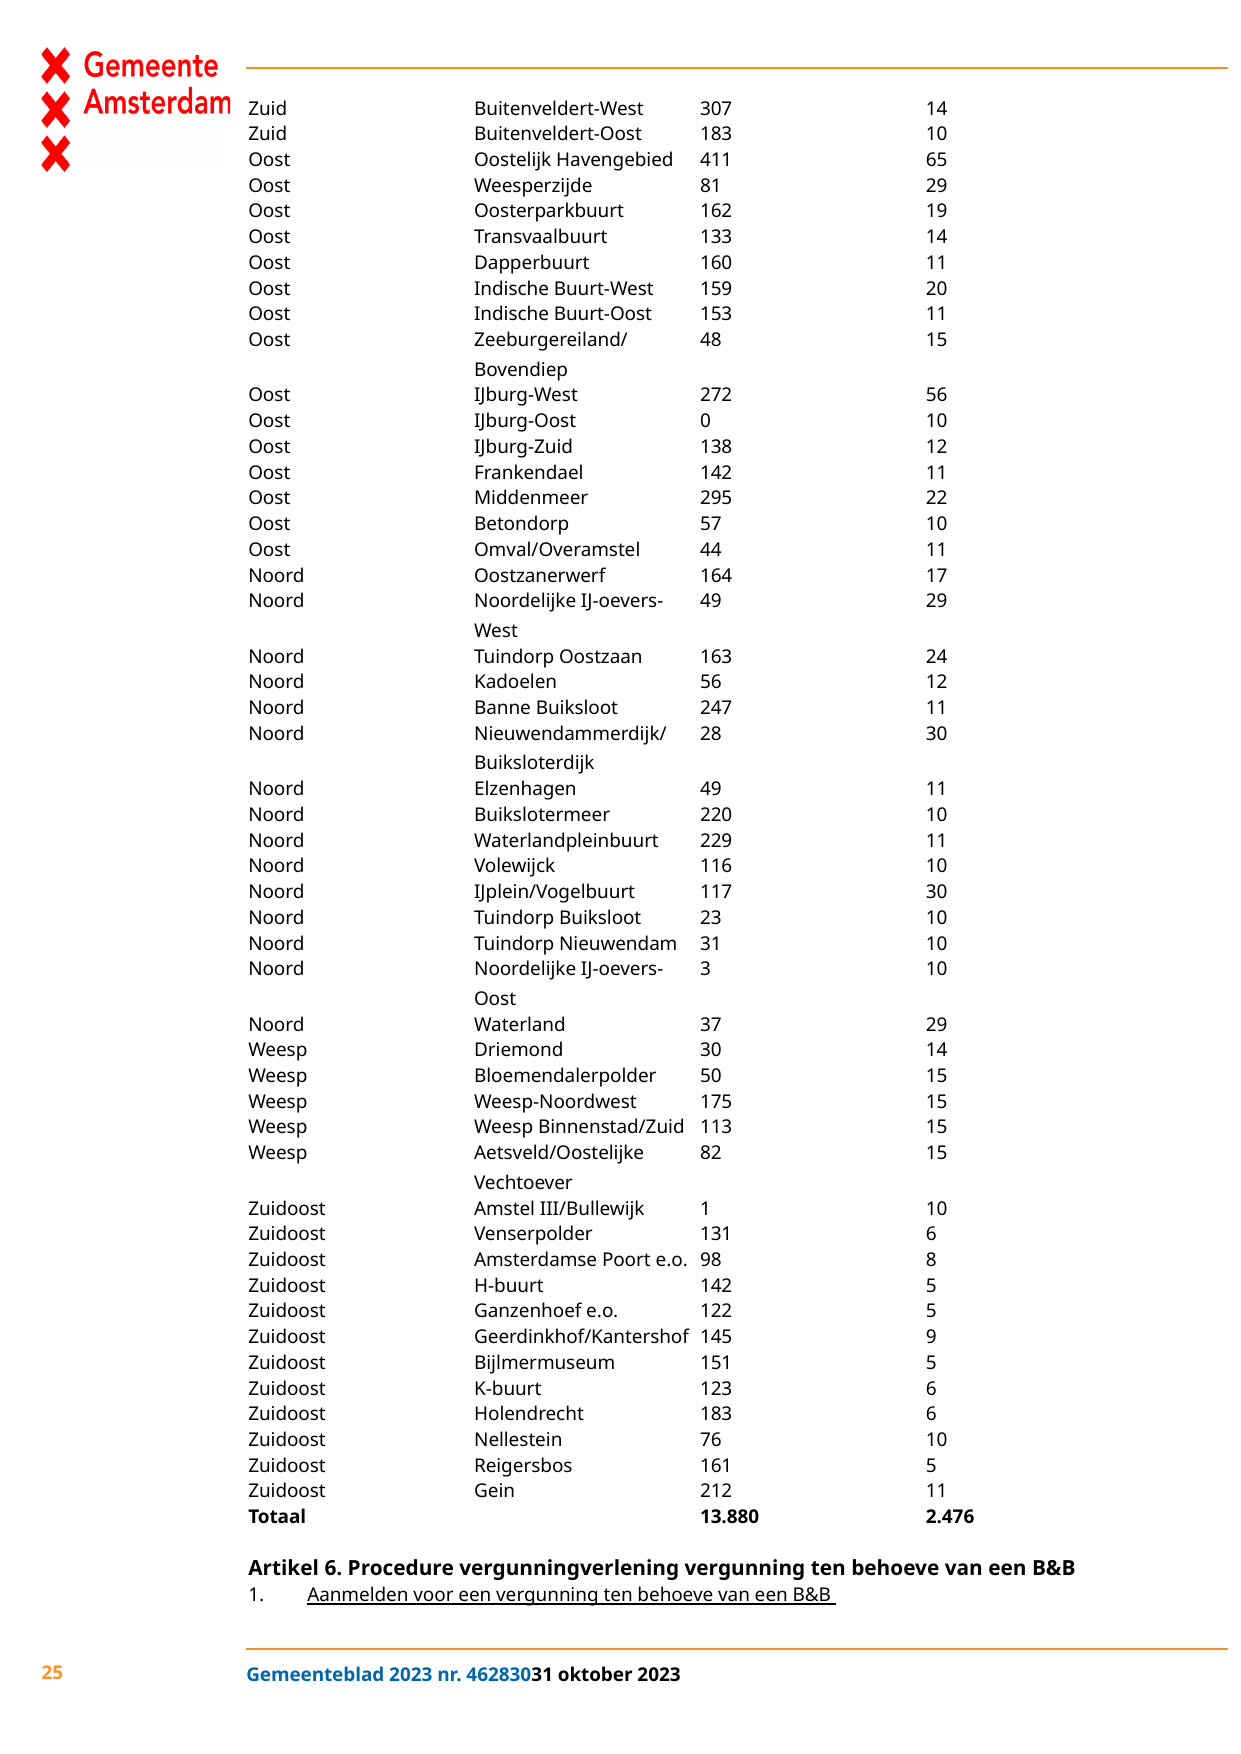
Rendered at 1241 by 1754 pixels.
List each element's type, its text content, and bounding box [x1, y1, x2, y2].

table_cell 131 [700, 1220, 926, 1246]
table_cell 160 [700, 249, 926, 275]
table_cell Driemond [474, 1036, 700, 1062]
table_cell 9 [926, 1323, 1152, 1349]
table_cell Zuidoost [248, 1195, 474, 1220]
table_cell 30 [926, 878, 1152, 904]
table_cell Buitenveldert-West [474, 95, 700, 121]
table_cell 49 [700, 775, 926, 801]
table_cell 11 [926, 459, 1152, 484]
table_cell Oost [248, 459, 474, 484]
table_cell Amstel III/Bullewijk [474, 1195, 700, 1220]
table_cell 295 [700, 485, 926, 510]
table_cell Zuid [248, 95, 474, 121]
table_cell 31 [700, 930, 926, 955]
table_cell Zeeburgereiland/Bovendiep [474, 326, 700, 382]
table_cell Oost [248, 326, 474, 382]
table_cell Noord [248, 669, 474, 694]
table_cell 76 [700, 1426, 926, 1452]
table_cell 11 [926, 1478, 1152, 1503]
table_cell 65 [926, 146, 1152, 172]
table_cell 163 [700, 643, 926, 668]
table_cell 11 [926, 249, 1152, 275]
table_cell Weesp [248, 1036, 474, 1062]
table_cell 28 [700, 720, 926, 775]
table_cell Middenmeer [474, 485, 700, 510]
table_cell Zuidoost [248, 1298, 474, 1323]
table_cell 13.880 [700, 1504, 926, 1529]
table_cell 30 [926, 720, 1152, 775]
table_cell Amsterdamse Poort e.o. [474, 1246, 700, 1272]
table_cell Oost [248, 275, 474, 301]
table_cell 29 [926, 588, 1152, 643]
table_cell 151 [700, 1349, 926, 1375]
table_cell 29 [926, 172, 1152, 198]
table_cell Waterland [474, 1011, 700, 1036]
table_cell 113 [700, 1114, 926, 1139]
table_cell 10 [926, 408, 1152, 433]
table_cell 14 [926, 224, 1152, 249]
table_cell Frankendael [474, 459, 700, 484]
table_cell 307 [700, 95, 926, 121]
table_cell Buitenveldert-Oost [474, 121, 700, 146]
table_cell 82 [700, 1139, 926, 1195]
table_cell 10 [926, 930, 1152, 955]
table_cell 159 [700, 275, 926, 301]
table_cell Transvaalbuurt [474, 224, 700, 249]
table_cell 220 [700, 801, 926, 827]
table_cell 153 [700, 301, 926, 326]
table_cell Noordelijke IJ-oevers-West [474, 588, 700, 643]
table_cell Oost [248, 485, 474, 510]
table_cell 164 [700, 562, 926, 587]
table_cell Noord [248, 720, 474, 775]
table_cell 17 [926, 562, 1152, 587]
table_cell Zuidoost [248, 1272, 474, 1298]
table_cell 22 [926, 485, 1152, 510]
table_cell 15 [926, 326, 1152, 382]
table_cell Indische Buurt-Oost [474, 301, 700, 326]
table_cell IJburg-Zuid [474, 433, 700, 459]
table_cell 10 [926, 853, 1152, 878]
table_cell 272 [700, 382, 926, 407]
table_cell 6 [926, 1401, 1152, 1426]
table_cell Oostelijk Havengebied [474, 146, 700, 172]
table_cell Zuid [248, 121, 474, 146]
table_cell 15 [926, 1062, 1152, 1088]
table_cell Tuindorp Nieuwendam [474, 930, 700, 955]
table_cell Oost [248, 146, 474, 172]
table_cell IJplein/Vogelbuurt [474, 878, 700, 904]
table_cell Omval/Overamstel [474, 536, 700, 562]
table_cell 183 [700, 1401, 926, 1426]
table_cell Bloemendalerpolder [474, 1062, 700, 1088]
table_cell 2.476 [926, 1504, 1152, 1529]
table_cell 138 [700, 433, 926, 459]
table_cell Noord [248, 694, 474, 720]
table_cell Oost [248, 224, 474, 249]
table_cell 229 [700, 827, 926, 852]
table_cell Totaal [248, 1504, 474, 1529]
table_cell 0 [700, 408, 926, 433]
table_cell Geerdinkhof/Kantershof [474, 1323, 700, 1349]
table_cell Tuindorp Oostzaan [474, 643, 700, 668]
table_cell 10 [926, 1195, 1152, 1220]
table_cell 49 [700, 588, 926, 643]
table_cell 6 [926, 1220, 1152, 1246]
table_cell Venserpolder [474, 1220, 700, 1246]
table_cell Aetsveld/Oostelijke Vechtoever [474, 1139, 700, 1195]
table_cell 37 [700, 1011, 926, 1036]
table_cell 12 [926, 669, 1152, 694]
table_cell 116 [700, 853, 926, 878]
table_cell 11 [926, 775, 1152, 801]
table_cell 183 [700, 121, 926, 146]
table_cell Tuindorp Buiksloot [474, 904, 700, 930]
table_cell Volewijck [474, 853, 700, 878]
table_cell 5 [926, 1272, 1152, 1298]
table_cell Oost [248, 382, 474, 407]
table_cell Kadoelen [474, 669, 700, 694]
table_cell Oost [248, 510, 474, 536]
table_cell 11 [926, 694, 1152, 720]
table_cell K-buurt [474, 1375, 700, 1401]
table_cell Noord [248, 853, 474, 878]
table_cell 117 [700, 878, 926, 904]
table_cell 145 [700, 1323, 926, 1349]
table_cell 11 [926, 536, 1152, 562]
table_cell Oost [248, 536, 474, 562]
table_cell 57 [700, 510, 926, 536]
table_cell Indische Buurt-West [474, 275, 700, 301]
table_cell Buikslotermeer [474, 801, 700, 827]
table_cell 133 [700, 224, 926, 249]
table_cell 10 [926, 1426, 1152, 1452]
table_cell [474, 1504, 700, 1529]
table_cell 81 [700, 172, 926, 198]
table_cell 15 [926, 1114, 1152, 1139]
table_cell Reigersbos [474, 1452, 700, 1478]
table_cell Noord [248, 562, 474, 587]
table_cell Zuidoost [248, 1220, 474, 1246]
table_cell Zuidoost [248, 1246, 474, 1272]
table_cell Gein [474, 1478, 700, 1503]
table_cell Noordelijke IJ-oevers-Oost [474, 955, 700, 1011]
table_cell Weesp [248, 1088, 474, 1114]
table_cell Nieuwendammerdijk/Buiksloterdijk [474, 720, 700, 775]
table_cell 11 [926, 301, 1152, 326]
table_cell 142 [700, 459, 926, 484]
table_cell Weesp-Noordwest [474, 1088, 700, 1114]
table_cell 247 [700, 694, 926, 720]
table_cell 10 [926, 955, 1152, 1011]
table_cell 29 [926, 1011, 1152, 1036]
table_cell 212 [700, 1478, 926, 1503]
table_cell Oost [248, 301, 474, 326]
table_cell 20 [926, 275, 1152, 301]
table_cell Oost [248, 249, 474, 275]
table_cell Weesperzijde [474, 172, 700, 198]
table_cell 6 [926, 1375, 1152, 1401]
table_cell 98 [700, 1246, 926, 1272]
table_cell 19 [926, 198, 1152, 223]
table_cell Noord [248, 1011, 474, 1036]
table_cell 11 [926, 827, 1152, 852]
table_cell Bijlmermuseum [474, 1349, 700, 1375]
table_cell 14 [926, 1036, 1152, 1062]
table_cell Zuidoost [248, 1375, 474, 1401]
table_cell 44 [700, 536, 926, 562]
table_cell Noord [248, 827, 474, 852]
picture [41, 47, 231, 172]
table_cell 10 [926, 904, 1152, 930]
table_cell Banne Buiksloot [474, 694, 700, 720]
table_cell Ganzenhoef e.o. [474, 1298, 700, 1323]
table_cell 10 [926, 510, 1152, 536]
table_cell Zuidoost [248, 1478, 474, 1503]
table_cell 10 [926, 801, 1152, 827]
table_cell Weesp [248, 1062, 474, 1088]
table_cell 14 [926, 95, 1152, 121]
table_cell Weesp [248, 1139, 474, 1195]
table_cell Noord [248, 775, 474, 801]
table_cell 56 [926, 382, 1152, 407]
table_cell 5 [926, 1452, 1152, 1478]
table_cell 48 [700, 326, 926, 382]
table_cell Weesp [248, 1114, 474, 1139]
table_cell 1 [700, 1195, 926, 1220]
table_cell 50 [700, 1062, 926, 1088]
table_cell 56 [700, 669, 926, 694]
table_cell 8 [926, 1246, 1152, 1272]
table_cell Noord [248, 930, 474, 955]
table_cell Oost [248, 433, 474, 459]
table_cell Oosterparkbuurt [474, 198, 700, 223]
table_cell 161 [700, 1452, 926, 1478]
table_cell Elzenhagen [474, 775, 700, 801]
table_cell Oost [248, 198, 474, 223]
table_cell H-buurt [474, 1272, 700, 1298]
table_cell IJburg-West [474, 382, 700, 407]
table_cell 123 [700, 1375, 926, 1401]
table_cell Zuidoost [248, 1323, 474, 1349]
table_cell 175 [700, 1088, 926, 1114]
table_cell Noord [248, 878, 474, 904]
table_cell 5 [926, 1349, 1152, 1375]
table_cell Zuidoost [248, 1426, 474, 1452]
text Artikel 6. Procedure vergunningverlening vergunning ten behoeve van een B&B [248, 1553, 1152, 1582]
table_cell Zuidoost [248, 1452, 474, 1478]
table_cell Oost [248, 408, 474, 433]
table_cell 122 [700, 1298, 926, 1323]
table_cell Betondorp [474, 510, 700, 536]
table_cell 411 [700, 146, 926, 172]
table_cell Zuidoost [248, 1349, 474, 1375]
table_cell Holendrecht [474, 1401, 700, 1426]
table_cell 142 [700, 1272, 926, 1298]
table_cell 15 [926, 1088, 1152, 1114]
table_cell 23 [700, 904, 926, 930]
table_cell IJburg-Oost [474, 408, 700, 433]
table_cell 12 [926, 433, 1152, 459]
list Aanmelden voor een vergunning ten behoeve van een B&B [248, 1582, 1152, 1607]
table_cell 30 [700, 1036, 926, 1062]
table_cell 5 [926, 1298, 1152, 1323]
table_cell Zuidoost [248, 1401, 474, 1426]
table_cell Waterlandpleinbuurt [474, 827, 700, 852]
table_cell Noord [248, 588, 474, 643]
table_cell 10 [926, 121, 1152, 146]
table_cell 162 [700, 198, 926, 223]
table_cell 3 [700, 955, 926, 1011]
table_cell Noord [248, 643, 474, 668]
table_cell 24 [926, 643, 1152, 668]
table_cell Dapperbuurt [474, 249, 700, 275]
table_cell 15 [926, 1139, 1152, 1195]
table_cell Noord [248, 904, 474, 930]
table_cell Oostzanerwerf [474, 562, 700, 587]
table_cell Noord [248, 955, 474, 1011]
table_cell Noord [248, 801, 474, 827]
table_cell Nellestein [474, 1426, 700, 1452]
table_cell Oost [248, 172, 474, 198]
table_cell Weesp Binnenstad/Zuid [474, 1114, 700, 1139]
